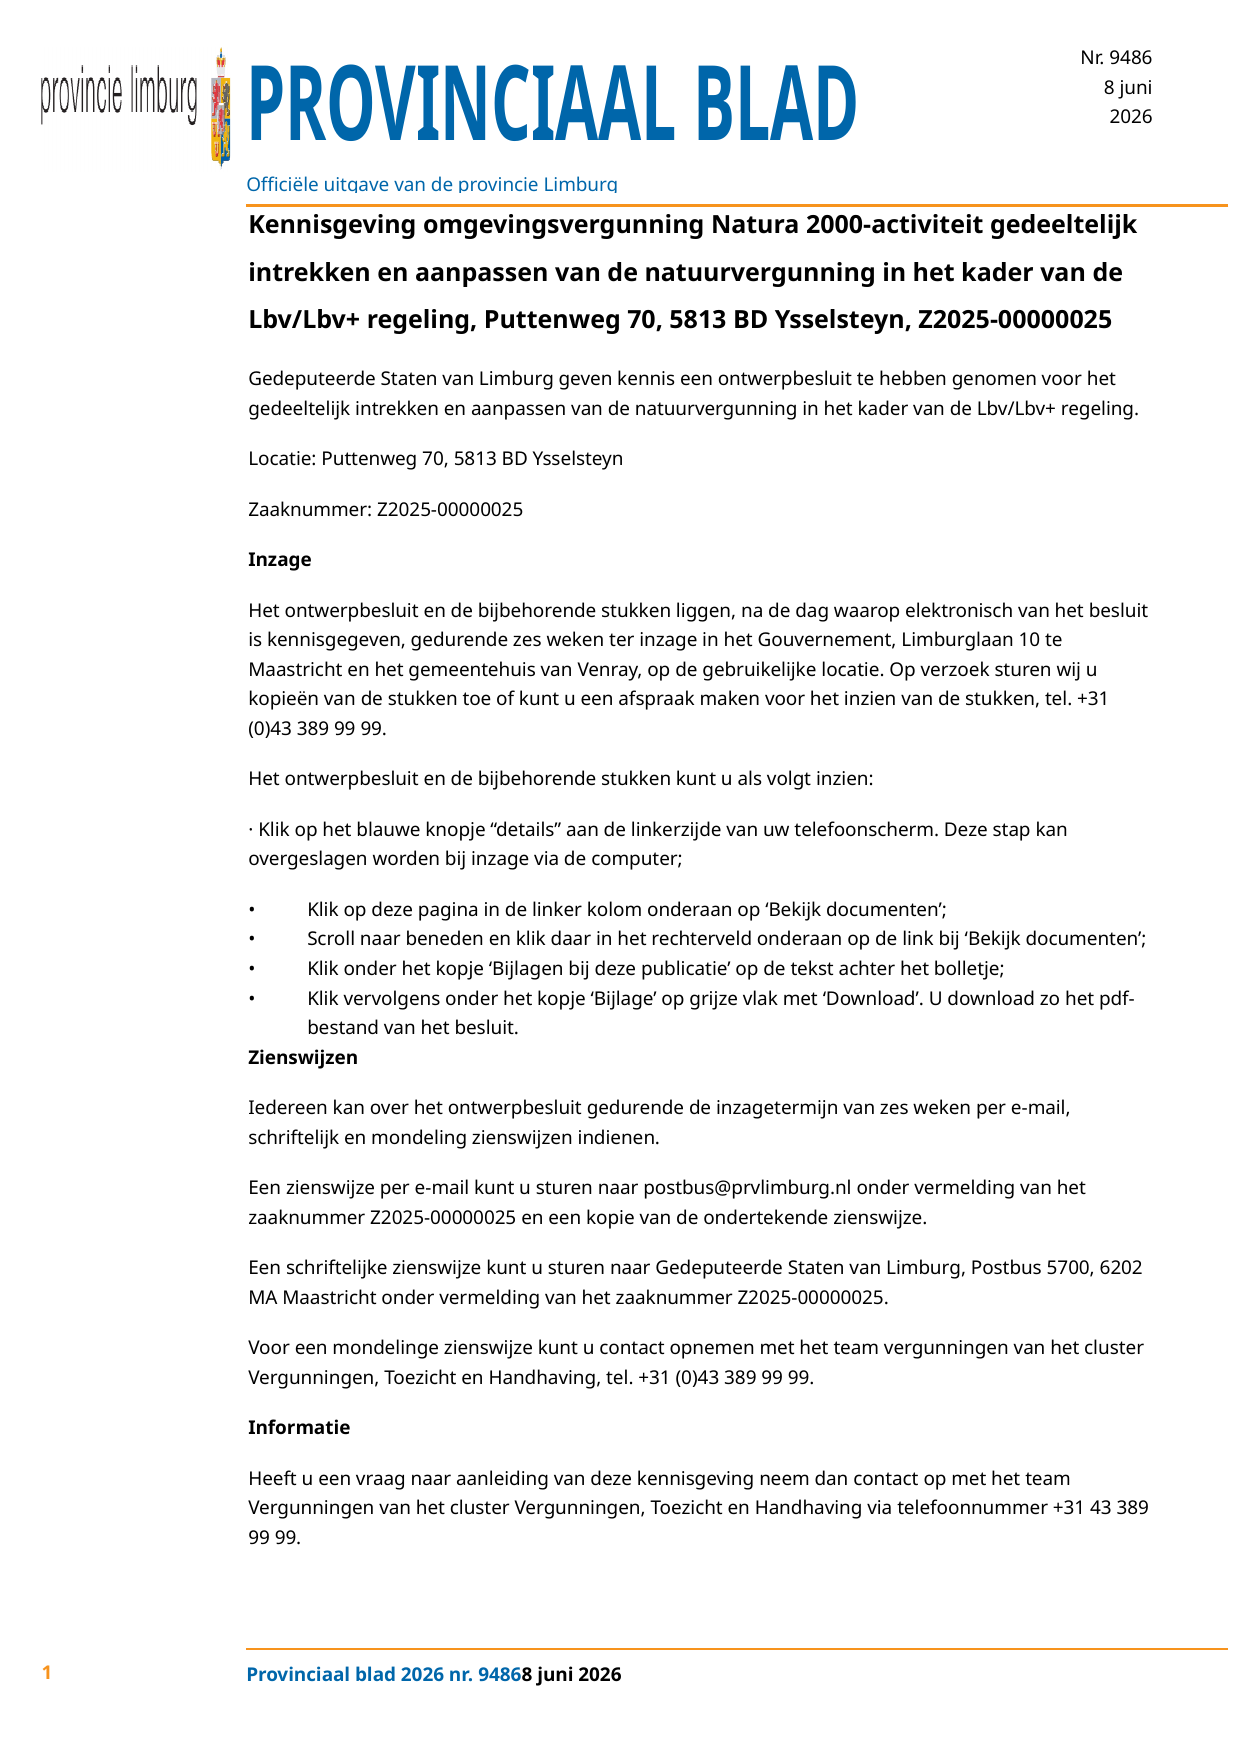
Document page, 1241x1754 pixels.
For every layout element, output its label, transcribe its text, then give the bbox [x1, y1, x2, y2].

text Locatie: Puttenweg 70, 5813 BD Ysselsteyn [248, 446, 1152, 471]
text Zaaknummer: Z2025-00000025 [248, 496, 1152, 522]
text Zienswijzen [248, 1044, 1152, 1069]
text Kennisgeving omgevingsvergunning Natura 2000-activiteit gedeeltelijk intrekken en aanpassen van de natuurvergunning in het kader van de Lbv/Lbv+ regeling, Puttenweg 70, 5813 BD Ysselsteyn, Z2025-00000025 [248, 207, 1152, 336]
picture [41, 47, 231, 172]
text Inzage [248, 546, 1152, 572]
text Een zienswijze per e-mail kunt u sturen naar postbus@prvlimburg.nl onder vermelding van het zaaknummer Z2025-00000025 en een kopie van de ondertekende zienswijze. [248, 1174, 1152, 1229]
text Een schriftelijke zienswijze kunt u sturen naar Gedeputeerde Staten van Limburg, Postbus 5700, 6202 MA Maastricht onder vermelding van het zaaknummer Z2025-00000025. [248, 1254, 1152, 1309]
list Scroll naar beneden en klik daar in het rechterveld onderaan op de link bij ‘Bekijk documenten’; [248, 926, 1152, 951]
text Heeft u een vraag naar aanleiding van deze kennisgeving neem dan contact op met het team Vergunningen van het cluster Vergunningen, Toezicht en Handhaving via telefoonnummer +31 43 389 99 99. [248, 1465, 1152, 1549]
text Voor een mondelinge zienswijze kunt u contact opnemen met het team vergunningen van het cluster Vergunningen, Toezicht en Handhaving, tel. +31 (0)43 389 99 99. [248, 1334, 1152, 1389]
list Klik op deze pagina in de linker kolom onderaan op ‘Bekijk documenten’; [248, 896, 1152, 922]
text Informatie [248, 1414, 1152, 1440]
text · Klik op het blauwe knopje “details” aan de linkerzijde van uw telefoonscherm. Deze stap kan overgeslagen worden bij inzage via de computer; [248, 816, 1152, 871]
text Iedereen kan over het ontwerpbesluit gedurende de inzagetermijn van zes weken per e-mail, schriftelijk en mondeling zienswijzen indienen. [248, 1094, 1152, 1149]
list Klik vervolgens onder het kopje ‘Bijlage’ op grijze vlak met ‘Download’. U download zo het pdf-bestand van het besluit. [248, 985, 1152, 1040]
text Het ontwerpbesluit en de bijbehorende stukken liggen, na de dag waarop elektronisch van het besluit is kennisgegeven, gedurende zes weken ter inzage in het Gouvernement, Limburglaan 10 te Maastricht en het gemeentehuis van Venray, op de gebruikelijke locatie. Op verzoek sturen wij u kopieën van de stukken toe of kunt u een afspraak maken voor het inzien van de stukken, tel. +31 (0)43 389 99 99. [248, 597, 1152, 741]
text Gedeputeerde Staten van Limburg geven kennis een ontwerpbesluit te hebben genomen voor het gedeeltelijk intrekken en aanpassen van de natuurvergunning in het kader van de Lbv/Lbv+ regeling. [248, 366, 1152, 421]
text Het ontwerpbesluit en de bijbehorende stukken kunt u als volgt inzien: [248, 766, 1152, 791]
list Klik onder het kopje ‘Bijlagen bij deze publicatie’ op de tekst achter het bolletje; [248, 955, 1152, 981]
